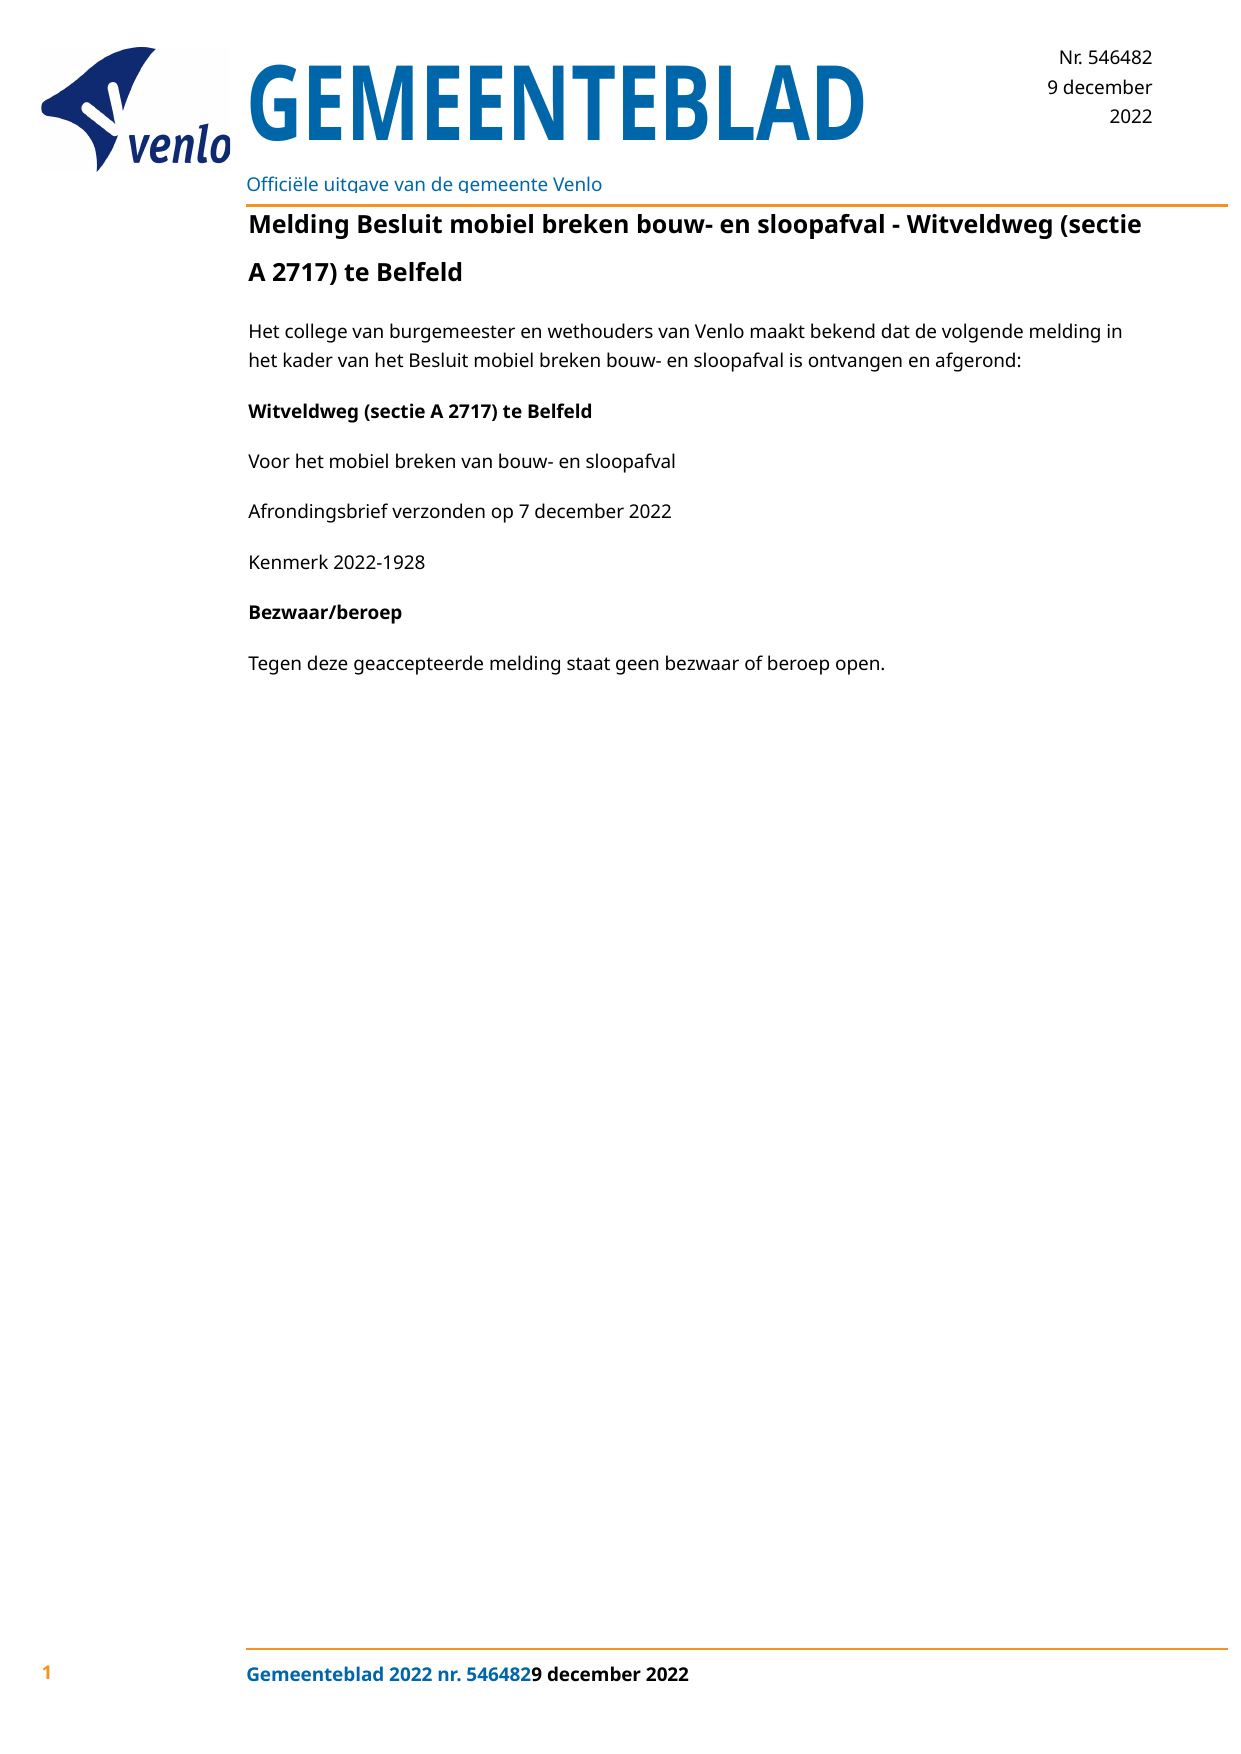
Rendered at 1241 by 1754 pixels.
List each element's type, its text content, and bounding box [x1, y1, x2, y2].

text Voor het mobiel breken van bouw- en sloopafval [248, 448, 1152, 474]
text Melding Besluit mobiel breken bouw- en sloopafval - Witveldweg (sectie A 2717) te Belfeld [248, 207, 1152, 288]
text Tegen deze geaccepteerde melding staat geen bezwaar of beroep open. [248, 650, 1152, 676]
text Het college van burgemeester en wethouders van Venlo maakt bekend dat de volgende melding in het kader van het Besluit mobiel breken bouw- en sloopafval is ontvangen en afgerond: [248, 318, 1152, 373]
text Bezwaar/beroep [248, 599, 1152, 625]
text Afrondingsbrief verzonden op 7 december 2022 [248, 499, 1152, 524]
picture [41, 47, 231, 172]
text Witveldweg (sectie A 2717) te Belfeld [248, 398, 1152, 424]
text Kenmerk 2022-1928 [248, 549, 1152, 575]
